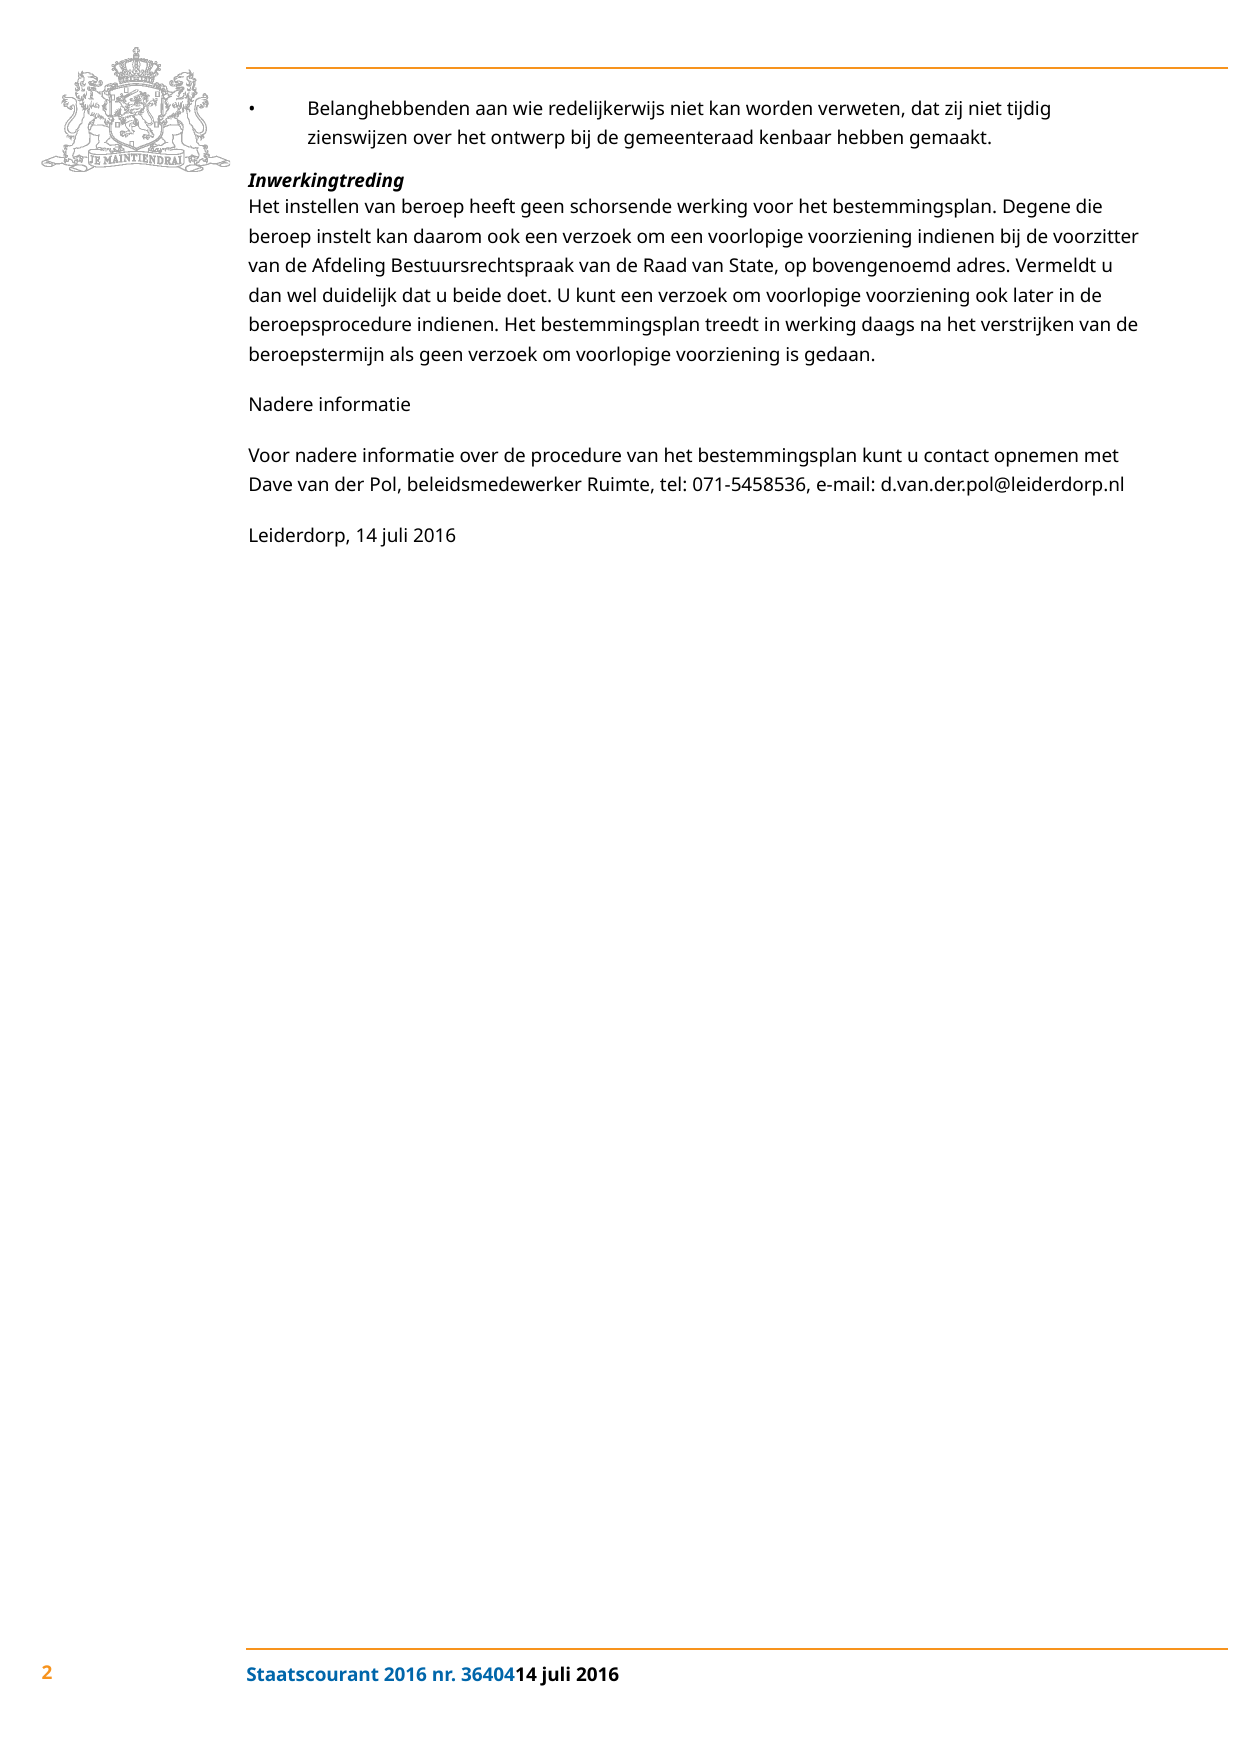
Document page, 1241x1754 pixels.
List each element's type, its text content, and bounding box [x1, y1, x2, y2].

text Voor nadere informatie over de procedure van het bestemmingsplan kunt u contact opnemen met Dave van der Pol, beleidsmedewerker Ruimte, tel: 071-5458536, e-mail: d.van.der.pol@leiderdorp.nl [248, 442, 1152, 497]
picture [41, 47, 231, 172]
text Het instellen van beroep heeft geen schorsende werking voor het bestemmingsplan. Degene die beroep instelt kan daarom ook een verzoek om een voorlopige voorziening indienen bij de voorzitter van de Afdeling Bestuursrechtspraak van de Raad van State, op bovengenoemd adres. Vermeldt u dan wel duidelijk dat u beide doet. U kunt een verzoek om voorlopige voorziening ook later in de beroepsprocedure indienen. Het bestemmingsplan treedt in werking daags na het verstrijken van de beroepstermijn als geen verzoek om voorlopige voorziening is gedaan. [248, 193, 1152, 367]
list Belanghebbenden aan wie redelijkerwijs niet kan worden verweten, dat zij niet tijdig zienswijzen over het ontwerp bij de gemeenteraad kenbaar hebben gemaakt. [248, 95, 1152, 150]
text Inwerkingtreding [248, 167, 1152, 193]
text Nadere informatie [248, 392, 1152, 417]
text Leiderdorp, 14 juli 2016 [248, 522, 1152, 548]
